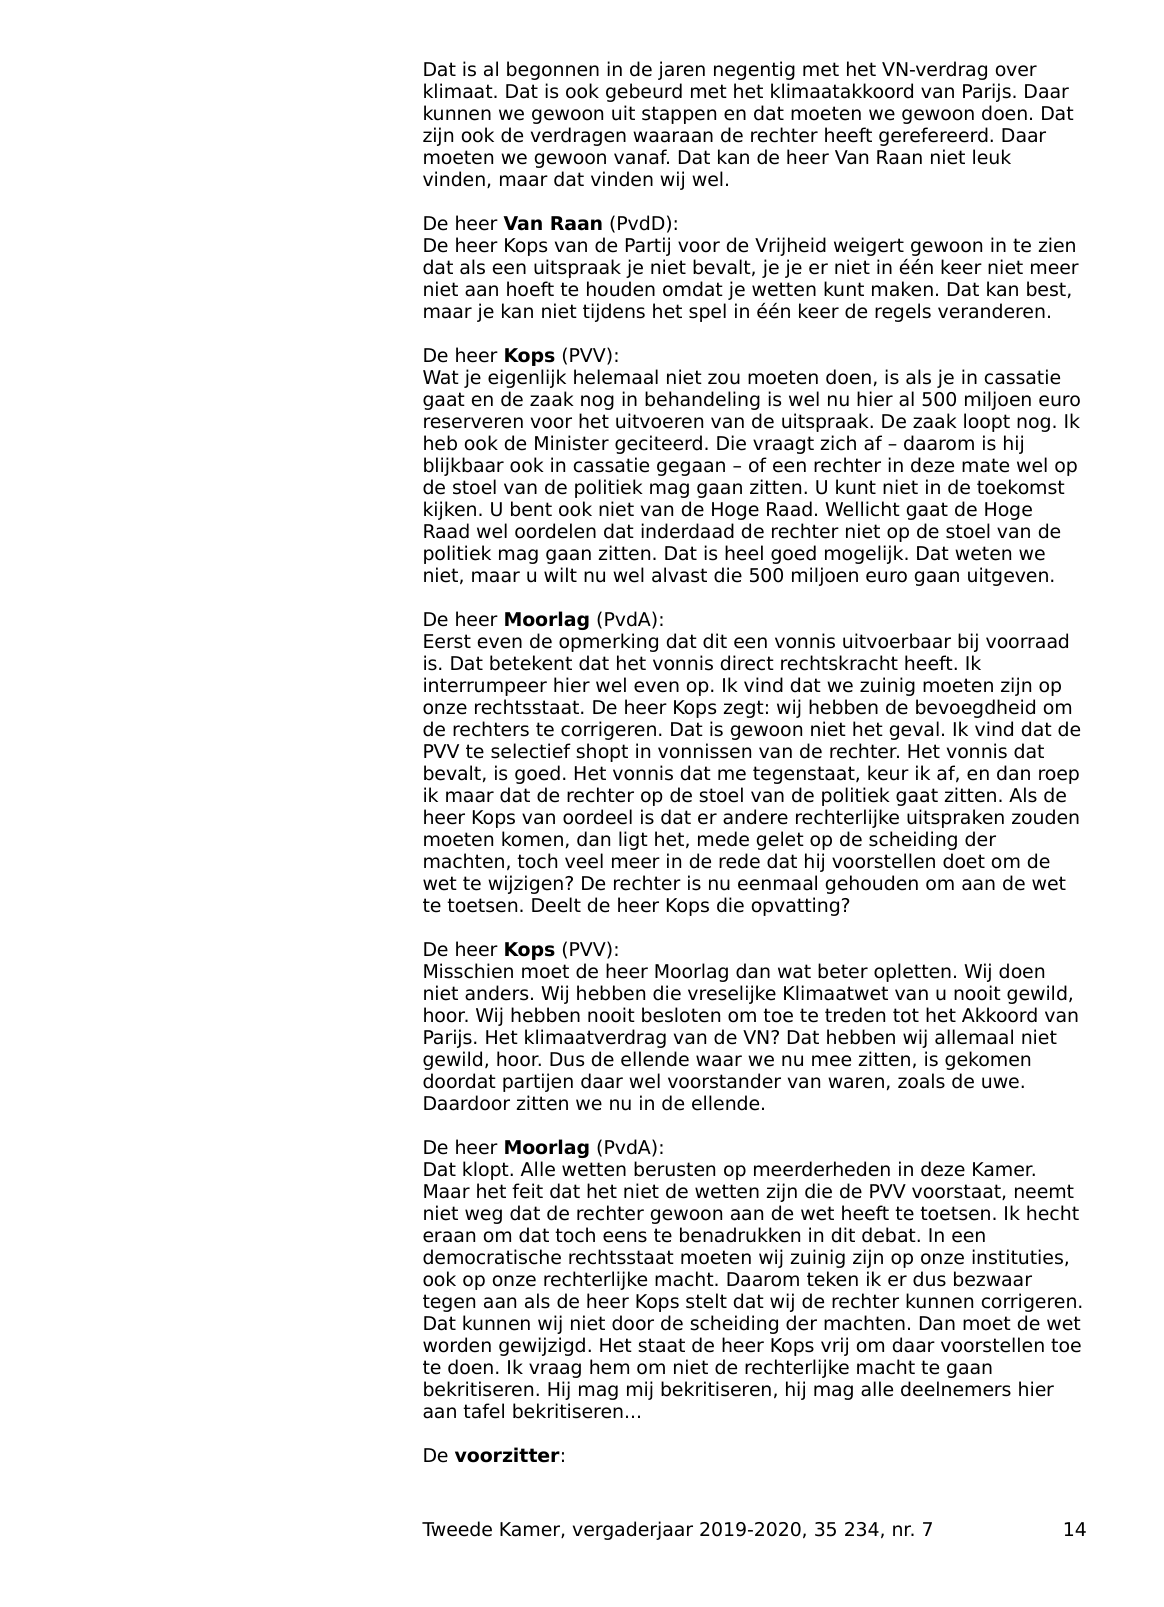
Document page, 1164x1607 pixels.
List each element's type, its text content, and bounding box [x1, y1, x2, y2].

text De voorzitter: [422, 1445, 1087, 1467]
text Misschien moet de heer Moorlag dan wat beter opletten. Wij doen niet anders. Wij hebben die vreselijke Klimaatwet van u nooit gewild, hoor. Wij hebben nooit besloten om toe te treden tot het Akkoord van Parijs. Het klimaatverdrag van de VN? Dat hebben wij allemaal niet gewild, hoor. Dus de ellende waar we nu mee zitten, is gekomen doordat partijen daar wel voorstander van waren, zoals de uwe. Daardoor zitten we nu in de ellende. [422, 961, 1087, 1115]
text Eerst even de opmerking dat dit een vonnis uitvoerbaar bij voorraad is. Dat betekent dat het vonnis direct rechtskracht heeft. Ik interrumpeer hier wel even op. Ik vind dat we zuinig moeten zijn op onze rechtsstaat. De heer Kops zegt: wij hebben de bevoegdheid om de rechters te corrigeren. Dat is gewoon niet het geval. Ik vind dat de PVV te selectief shopt in vonnissen van de rechter. Het vonnis dat bevalt, is goed. Het vonnis dat me tegenstaat, keur ik af, en dan roep ik maar dat de rechter op de stoel van de politiek gaat zitten. Als de heer Kops van oordeel is dat er andere rechterlijke uitspraken zouden moeten komen, dan ligt het, mede gelet op de scheiding der machten, toch veel meer in de rede dat hij voorstellen doet om de wet te wijzigen? De rechter is nu eenmaal gehouden om aan de wet te toetsen. Deelt de heer Kops die opvatting? [422, 631, 1087, 917]
text De heer Moorlag (PvdA): [422, 1137, 1087, 1159]
text De heer Kops (PVV): [422, 939, 1087, 961]
text De heer Kops (PVV): [422, 345, 1087, 367]
text De heer Moorlag (PvdA): [422, 609, 1087, 631]
text Dat klopt. Alle wetten berusten op meerderheden in deze Kamer. Maar het feit dat het niet de wetten zijn die de PVV voorstaat, neemt niet weg dat de rechter gewoon aan de wet heeft te toetsen. Ik hecht eraan om dat toch eens te benadrukken in dit debat. In een democratische rechtsstaat moeten wij zuinig zijn op onze instituties, ook op onze rechterlijke macht. Daarom teken ik er dus bezwaar tegen aan als de heer Kops stelt dat wij de rechter kunnen corrigeren. Dat kunnen wij niet door de scheiding der machten. Dan moet de wet worden gewijzigd. Het staat de heer Kops vrij om daar voorstellen toe te doen. Ik vraag hem om niet de rechterlijke macht te gaan bekritiseren. Hij mag mij bekritiseren, hij mag alle deelnemers hier aan tafel bekritiseren... [422, 1159, 1087, 1423]
text Wat je eigenlijk helemaal niet zou moeten doen, is als je in cassatie gaat en de zaak nog in behandeling is wel nu hier al 500 miljoen euro reserveren voor het uitvoeren van de uitspraak. De zaak loopt nog. Ik heb ook de Minister geciteerd. Die vraagt zich af – daarom is hij blijkbaar ook in cassatie gegaan – of een rechter in deze mate wel op de stoel van de politiek mag gaan zitten. U kunt niet in de toekomst kijken. U bent ook niet van de Hoge Raad. Wellicht gaat de Hoge Raad wel oordelen dat inderdaad de rechter niet op de stoel van de politiek mag gaan zitten. Dat is heel goed mogelijk. Dat weten we niet, maar u wilt nu wel alvast die 500 miljoen euro gaan uitgeven. [422, 367, 1087, 587]
text De heer Van Raan (PvdD): [422, 213, 1087, 235]
text Dat is al begonnen in de jaren negentig met het VN-verdrag over klimaat. Dat is ook gebeurd met het klimaatakkoord van Parijs. Daar kunnen we gewoon uit stappen en dat moeten we gewoon doen. Dat zijn ook de verdragen waaraan de rechter heeft gerefereerd. Daar moeten we gewoon vanaf. Dat kan de heer Van Raan niet leuk vinden, maar dat vinden wij wel. [422, 59, 1087, 191]
text De heer Kops van de Partij voor de Vrijheid weigert gewoon in te zien dat als een uitspraak je niet bevalt, je je er niet in één keer niet meer niet aan hoeft te houden omdat je wetten kunt maken. Dat kan best, maar je kan niet tijdens het spel in één keer de regels veranderen. [422, 235, 1087, 323]
